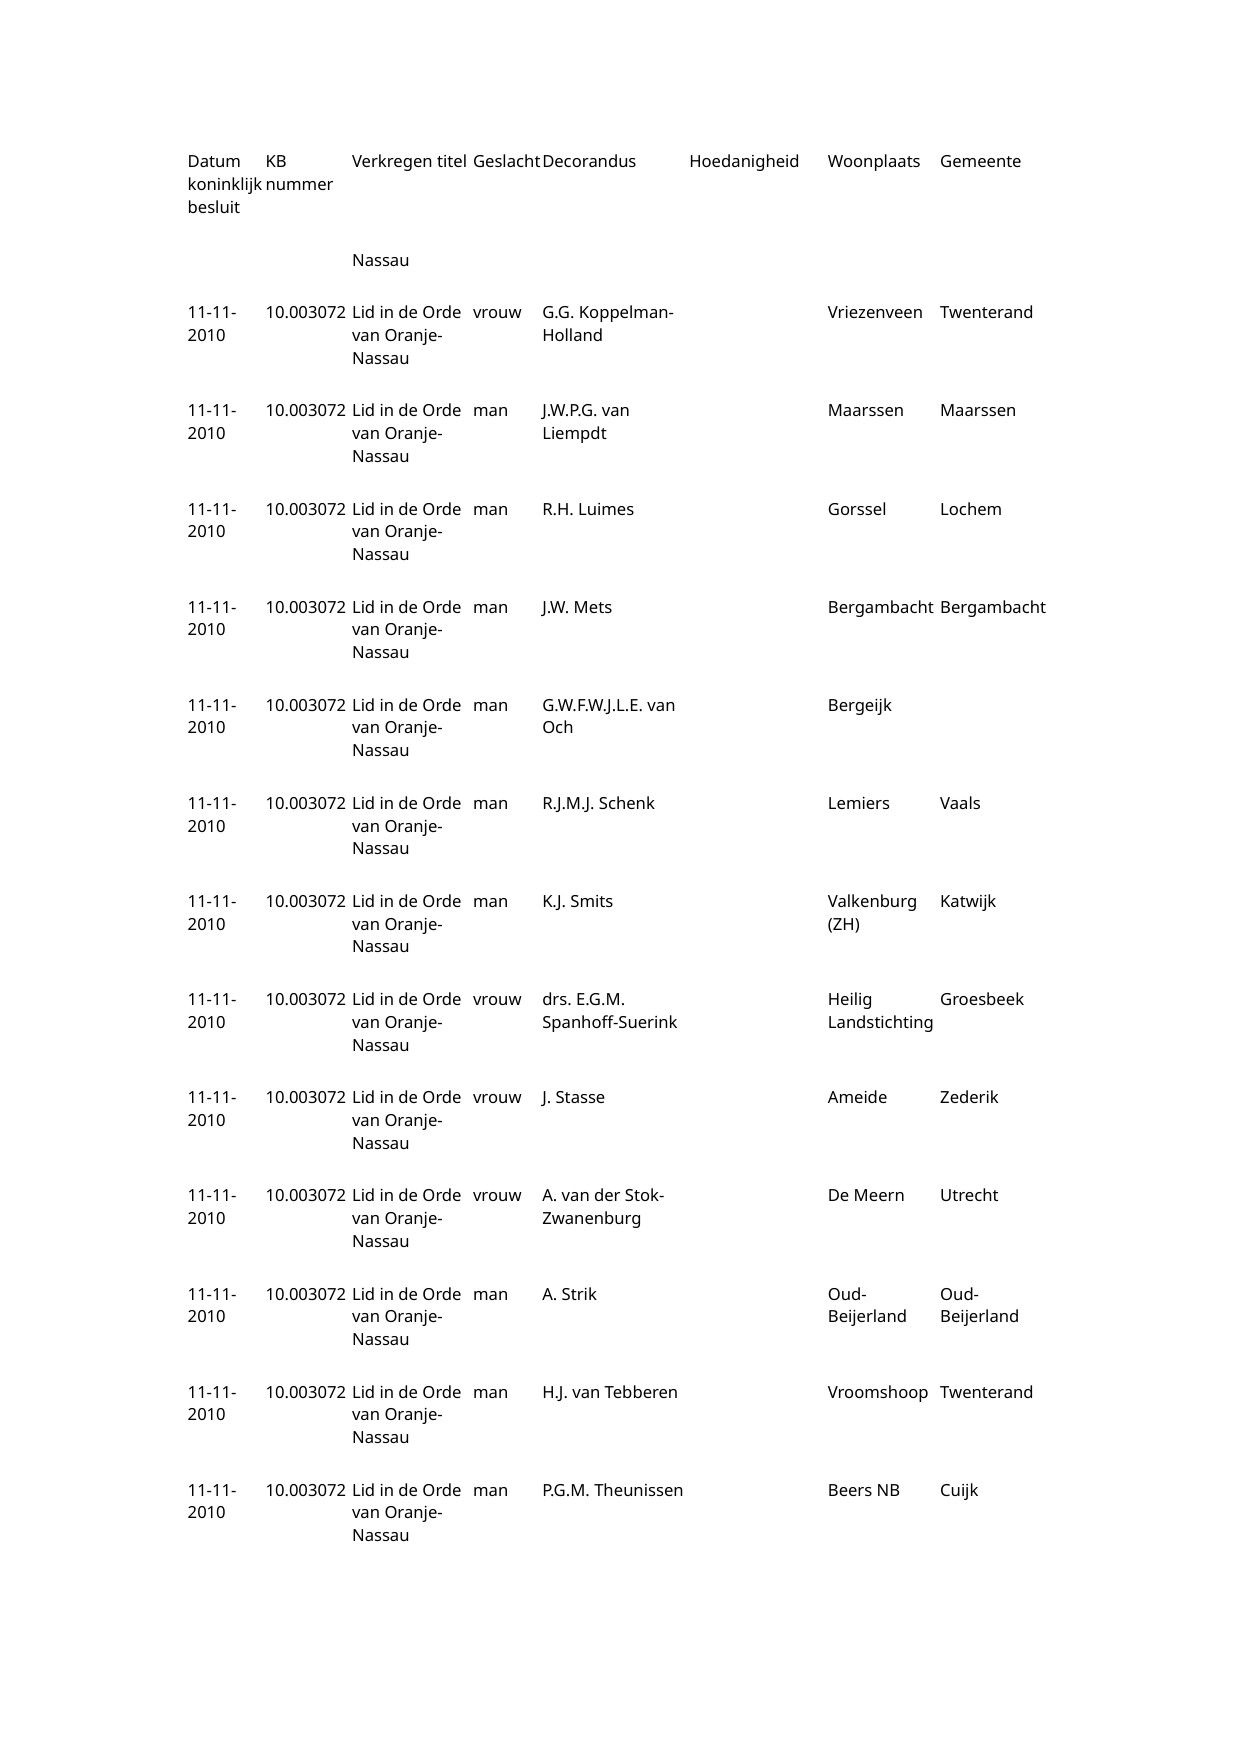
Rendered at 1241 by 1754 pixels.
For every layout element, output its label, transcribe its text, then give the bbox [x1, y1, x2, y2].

table_cell 11-11-2010 [188, 1086, 265, 1184]
table_cell J.W.P.G. van Liempdt [542, 399, 689, 497]
table_cell [940, 248, 1053, 301]
table_cell A. van der Stok-Zwanenburg [542, 1184, 689, 1282]
table_cell Bergeijk [828, 693, 940, 791]
table_cell man [473, 1380, 542, 1478]
table_cell 10.003072 [265, 399, 352, 497]
table_cell vrouw [473, 1086, 542, 1184]
table_cell [689, 1478, 828, 1576]
table_cell Lid in de Orde van Oranje-Nassau [352, 988, 473, 1086]
table_header Hoedanigheid [689, 150, 828, 248]
table_cell man [473, 399, 542, 497]
table_cell Lid in de Orde van Oranje-Nassau [352, 693, 473, 791]
table_cell H.J. van Tebberen [542, 1380, 689, 1478]
table_header Woonplaats [828, 150, 940, 248]
table_cell [689, 497, 828, 595]
table_cell [940, 693, 1053, 791]
table_cell [689, 693, 828, 791]
table_cell 10.003072 [265, 1282, 352, 1380]
table_cell [473, 248, 542, 301]
table_cell G.G. Koppelman-Holland [542, 301, 689, 399]
table_cell Lid in de Orde van Oranje-Nassau [352, 301, 473, 399]
table_header KB nummer [265, 150, 352, 248]
table_cell 11-11-2010 [188, 791, 265, 889]
table_cell 10.003072 [265, 693, 352, 791]
table_cell Katwijk [940, 890, 1053, 988]
table_cell Lid in de Orde van Oranje-Nassau [352, 1478, 473, 1576]
table_cell [689, 1184, 828, 1282]
table_cell drs. E.G.M. Spanhoff-Suerink [542, 988, 689, 1086]
table_cell Vriezenveen [828, 301, 940, 399]
table_cell Lid in de Orde van Oranje-Nassau [352, 890, 473, 988]
table_cell [689, 890, 828, 988]
table_cell [689, 301, 828, 399]
table_cell Lid in de Orde van Oranje-Nassau [352, 1184, 473, 1282]
table_cell J.W. Mets [542, 595, 689, 693]
table_cell G.W.F.W.J.L.E. van Och [542, 693, 689, 791]
table_cell Bergambacht [828, 595, 940, 693]
table_cell man [473, 693, 542, 791]
table_cell 11-11-2010 [188, 1282, 265, 1380]
table_cell Utrecht [940, 1184, 1053, 1282]
table_cell Groesbeek [940, 988, 1053, 1086]
table_cell Maarssen [828, 399, 940, 497]
table_cell 10.003072 [265, 595, 352, 693]
table_cell 11-11-2010 [188, 693, 265, 791]
table_cell [689, 1086, 828, 1184]
table_cell R.H. Luimes [542, 497, 689, 595]
table_cell 10.003072 [265, 988, 352, 1086]
table_cell R.J.M.J. Schenk [542, 791, 689, 889]
table_cell [689, 988, 828, 1086]
table_cell Lid in de Orde van Oranje-Nassau [352, 1380, 473, 1478]
table_cell Lid in de Orde van Oranje-Nassau [352, 1282, 473, 1380]
table_cell De Meern [828, 1184, 940, 1282]
table_cell 11-11-2010 [188, 497, 265, 595]
table_cell 11-11-2010 [188, 595, 265, 693]
table_cell [828, 248, 940, 301]
table_cell man [473, 595, 542, 693]
table_cell 10.003072 [265, 890, 352, 988]
table_cell Lid in de Orde van Oranje-Nassau [352, 791, 473, 889]
table_cell vrouw [473, 988, 542, 1086]
table_cell 11-11-2010 [188, 988, 265, 1086]
table_cell [689, 399, 828, 497]
table_cell Lid in de Orde van Oranje-Nassau [352, 1086, 473, 1184]
table_cell Lid in de Orde van Oranje-Nassau [352, 595, 473, 693]
table_cell [689, 791, 828, 889]
table_cell [689, 595, 828, 693]
table_cell 11-11-2010 [188, 890, 265, 988]
table_cell [542, 248, 689, 301]
table_header Verkregen titel [352, 150, 473, 248]
table_cell man [473, 1478, 542, 1576]
table_cell man [473, 890, 542, 988]
table_cell Oud-Beijerland [828, 1282, 940, 1380]
table_cell Lemiers [828, 791, 940, 889]
table_cell [689, 1380, 828, 1478]
table_cell Oud-Beijerland [940, 1282, 1053, 1380]
table_cell A. Strik [542, 1282, 689, 1380]
table_cell 10.003072 [265, 1380, 352, 1478]
table_cell Cuijk [940, 1478, 1053, 1576]
table_cell Ameide [828, 1086, 940, 1184]
table_cell K.J. Smits [542, 890, 689, 988]
table_cell Valkenburg (ZH) [828, 890, 940, 988]
table_cell Twenterand [940, 1380, 1053, 1478]
table_cell 11-11-2010 [188, 1380, 265, 1478]
table_cell Beers NB [828, 1478, 940, 1576]
table_header Datum koninklijk besluit [188, 150, 265, 248]
table_header Decorandus [542, 150, 689, 248]
table_cell 10.003072 [265, 791, 352, 889]
table_cell Bergambacht [940, 595, 1053, 693]
table_cell man [473, 1282, 542, 1380]
table_cell Vroomshoop [828, 1380, 940, 1478]
table_cell [689, 248, 828, 301]
table_cell P.G.M. Theunissen [542, 1478, 689, 1576]
table_header Gemeente [940, 150, 1053, 248]
table_cell J. Stasse [542, 1086, 689, 1184]
table_cell Gorssel [828, 497, 940, 595]
table_cell 11-11-2010 [188, 1184, 265, 1282]
table_cell 11-11-2010 [188, 399, 265, 497]
table_cell 10.003072 [265, 497, 352, 595]
table_cell [689, 1282, 828, 1380]
table_cell Maarssen [940, 399, 1053, 497]
table_cell Nassau [352, 248, 473, 301]
table_cell 10.003072 [265, 1184, 352, 1282]
table_cell Lid in de Orde van Oranje-Nassau [352, 497, 473, 595]
table_cell 10.003072 [265, 1086, 352, 1184]
table_cell [188, 248, 265, 301]
table_cell Lochem [940, 497, 1053, 595]
table_cell 11-11-2010 [188, 1478, 265, 1576]
table_cell man [473, 497, 542, 595]
table_cell Vaals [940, 791, 1053, 889]
table_cell [265, 248, 352, 301]
table_cell 10.003072 [265, 1478, 352, 1576]
table_cell Lid in de Orde van Oranje-Nassau [352, 399, 473, 497]
table_cell vrouw [473, 1184, 542, 1282]
table_cell Heilig Landstichting [828, 988, 940, 1086]
table_cell man [473, 791, 542, 889]
table_cell Twenterand [940, 301, 1053, 399]
table_cell 10.003072 [265, 301, 352, 399]
table_header Geslacht [473, 150, 542, 248]
table_cell 11-11-2010 [188, 301, 265, 399]
table_cell Zederik [940, 1086, 1053, 1184]
table_cell vrouw [473, 301, 542, 399]
